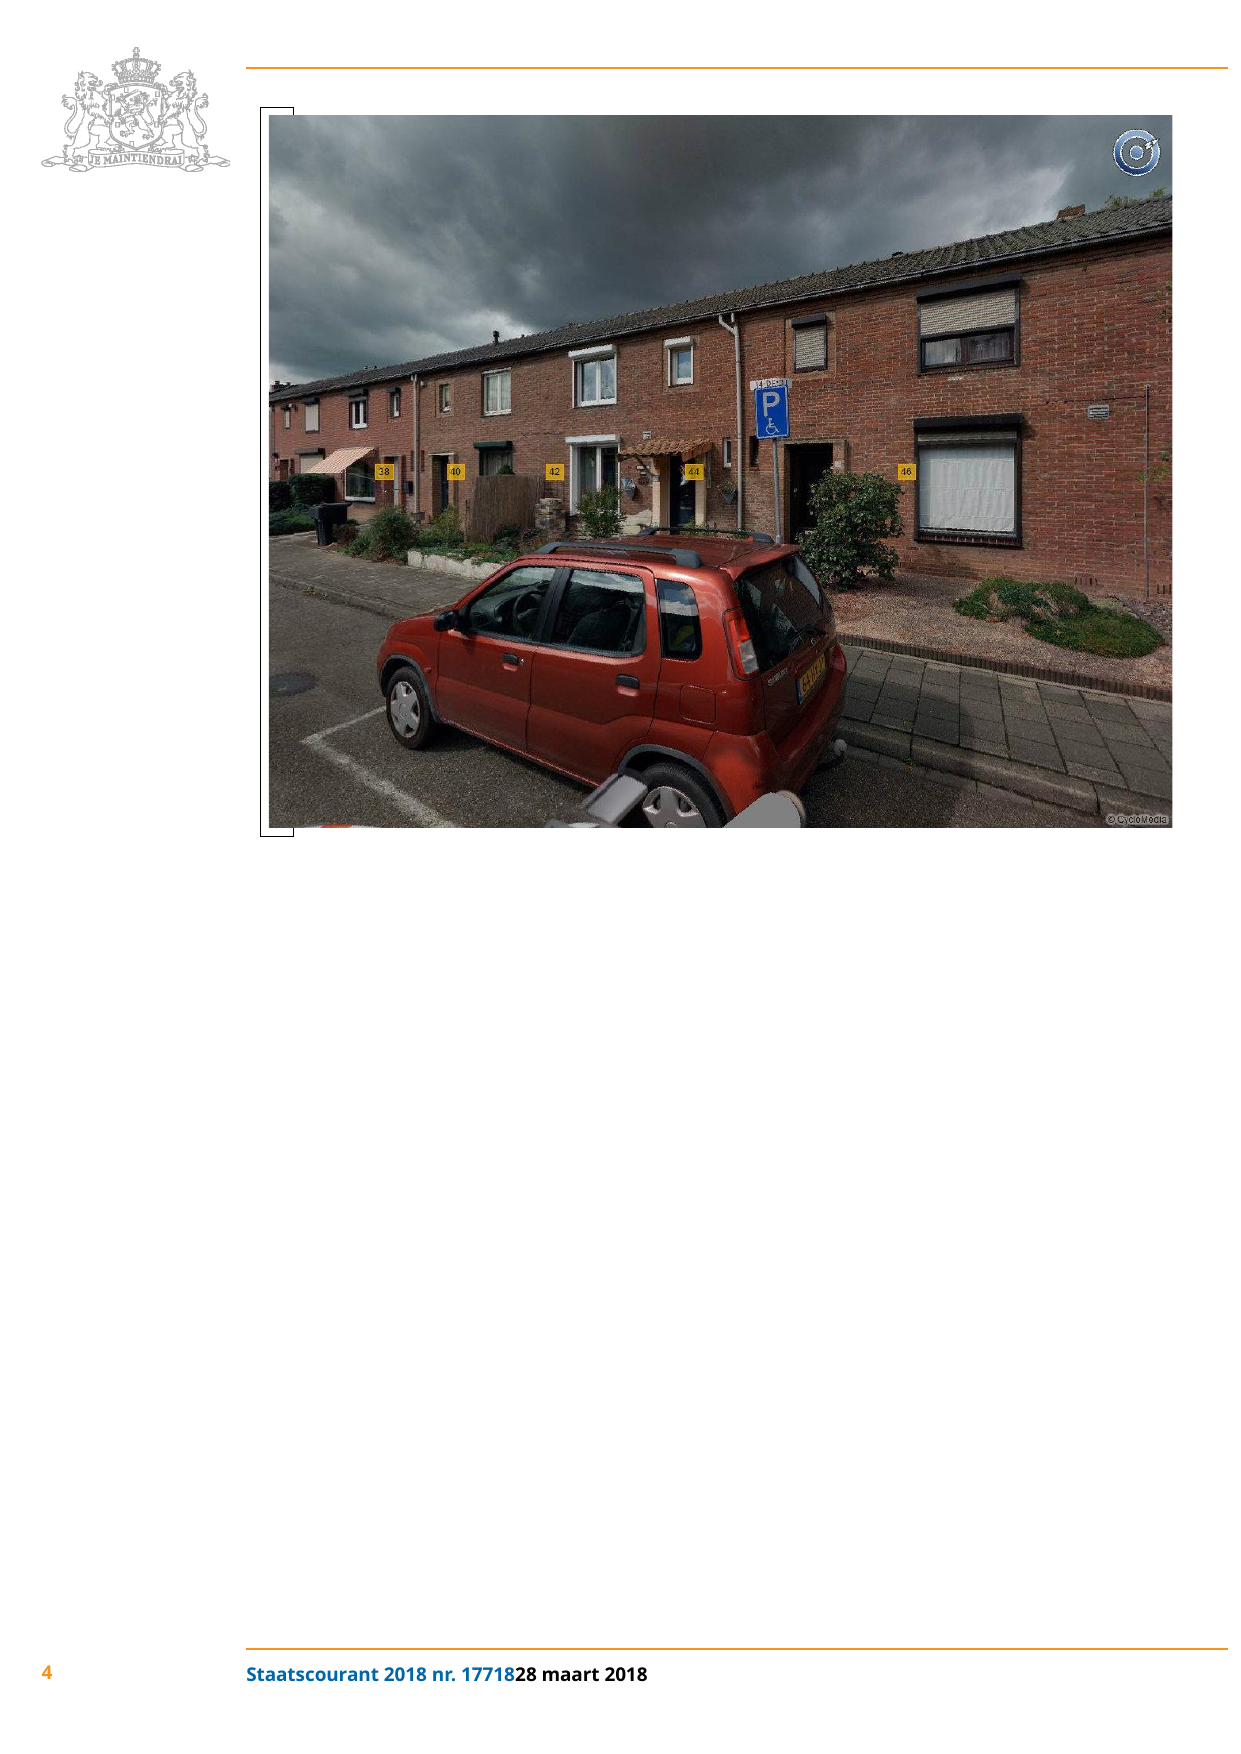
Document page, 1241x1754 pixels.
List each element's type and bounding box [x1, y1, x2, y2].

picture [268, 115, 1173, 828]
picture [41, 47, 231, 172]
